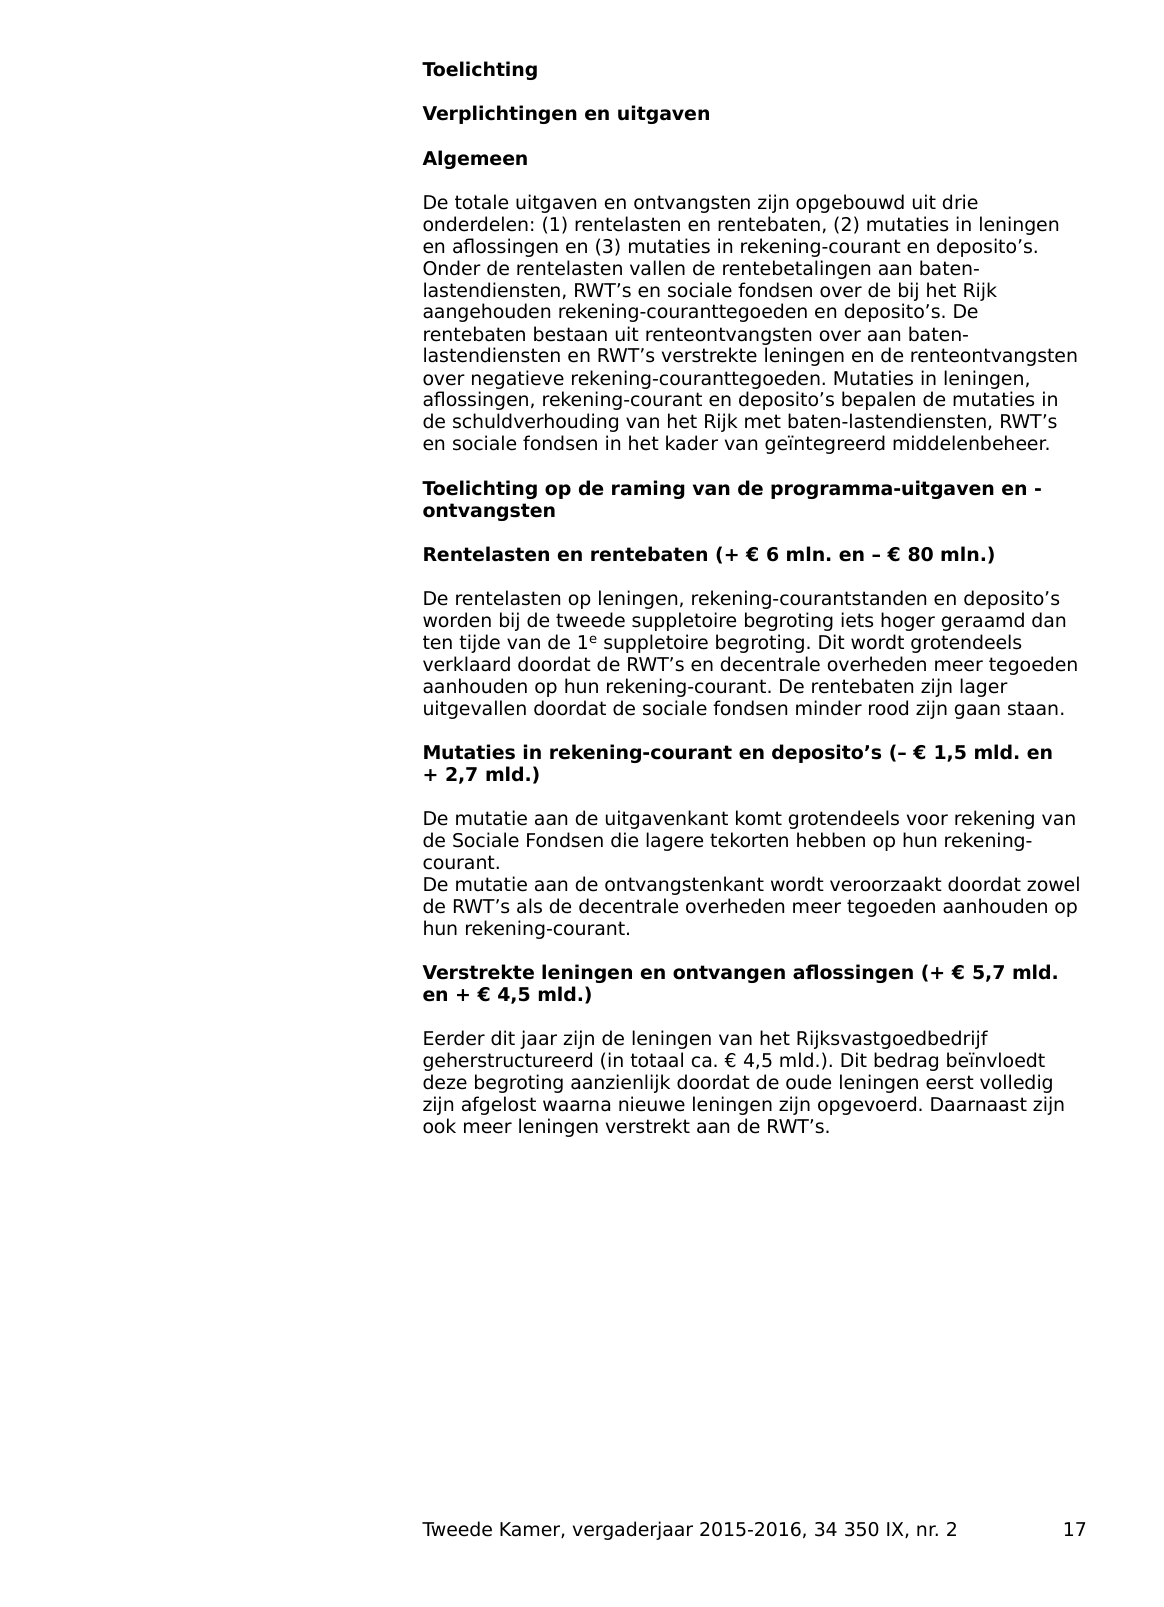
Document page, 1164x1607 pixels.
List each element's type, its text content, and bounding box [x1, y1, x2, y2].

subtitle Mutaties in rekening-courant en deposito’s (– € 1,5 mld. en + 2,7 mld.) [422, 742, 1087, 786]
text De rentelasten op leningen, rekening-courantstanden en deposito’s worden bij de tweede suppletoire begroting iets hoger geraamd dan ten tijde van de 1e suppletoire begroting. Dit wordt grotendeels verklaard doordat de RWT’s en decentrale overheden meer tegoeden aanhouden op hun rekening-courant. De rentebaten zijn lager uitgevallen doordat de sociale fondsen minder rood zijn gaan staan. [422, 588, 1087, 720]
text Eerder dit jaar zijn de leningen van het Rijksvastgoedbedrijf geherstructureerd (in totaal ca. € 4,5 mld.). Dit bedrag beïnvloedt deze begroting aanzienlijk doordat de oude leningen eerst volledig zijn afgelost waarna nieuwe leningen zijn opgevoerd. Daarnaast zijn ook meer leningen verstrekt aan de RWT’s. [422, 1028, 1087, 1138]
subtitle Verplichtingen en uitgaven [422, 103, 1087, 125]
text De totale uitgaven en ontvangsten zijn opgebouwd uit drie onderdelen: (1) rentelasten en rentebaten, (2) mutaties in leningen en aflossingen en (3) mutaties in rekening-courant en deposito’s. Onder de rentelasten vallen de rentebetalingen aan baten-lastendiensten, RWT’s en sociale fondsen over de bij het Rijk aangehouden rekening-couranttegoeden en deposito’s. De rentebaten bestaan uit renteontvangsten over aan baten-lastendiensten en RWT’s verstrekte leningen en de renteontvangsten over negatieve rekening-couranttegoeden. Mutaties in leningen, aflossingen, rekening-courant en deposito’s bepalen de mutaties in de schuldverhouding van het Rijk met baten-lastendiensten, RWT’s en sociale fondsen in het kader van geïntegreerd middelenbeheer. [422, 192, 1087, 455]
subtitle Toelichting op de raming van de programma-uitgaven en -ontvangsten [422, 477, 1087, 521]
subtitle Rentelasten en rentebaten (+ € 6 mln. en – € 80 mln.) [422, 544, 1087, 566]
subtitle Algemeen [422, 147, 1087, 169]
text De mutatie aan de ontvangstenkant wordt veroorzaakt doordat zowel de RWT’s als de decentrale overheden meer tegoeden aanhouden op hun rekening-courant. [422, 874, 1087, 940]
subtitle Verstrekte leningen en ontvangen aflossingen (+ € 5,7 mld. en + € 4,5 mld.) [422, 962, 1087, 1006]
subtitle Toelichting [422, 59, 1087, 81]
text De mutatie aan de uitgavenkant komt grotendeels voor rekening van de Sociale Fondsen die lagere tekorten hebben op hun rekening-courant. [422, 808, 1087, 874]
